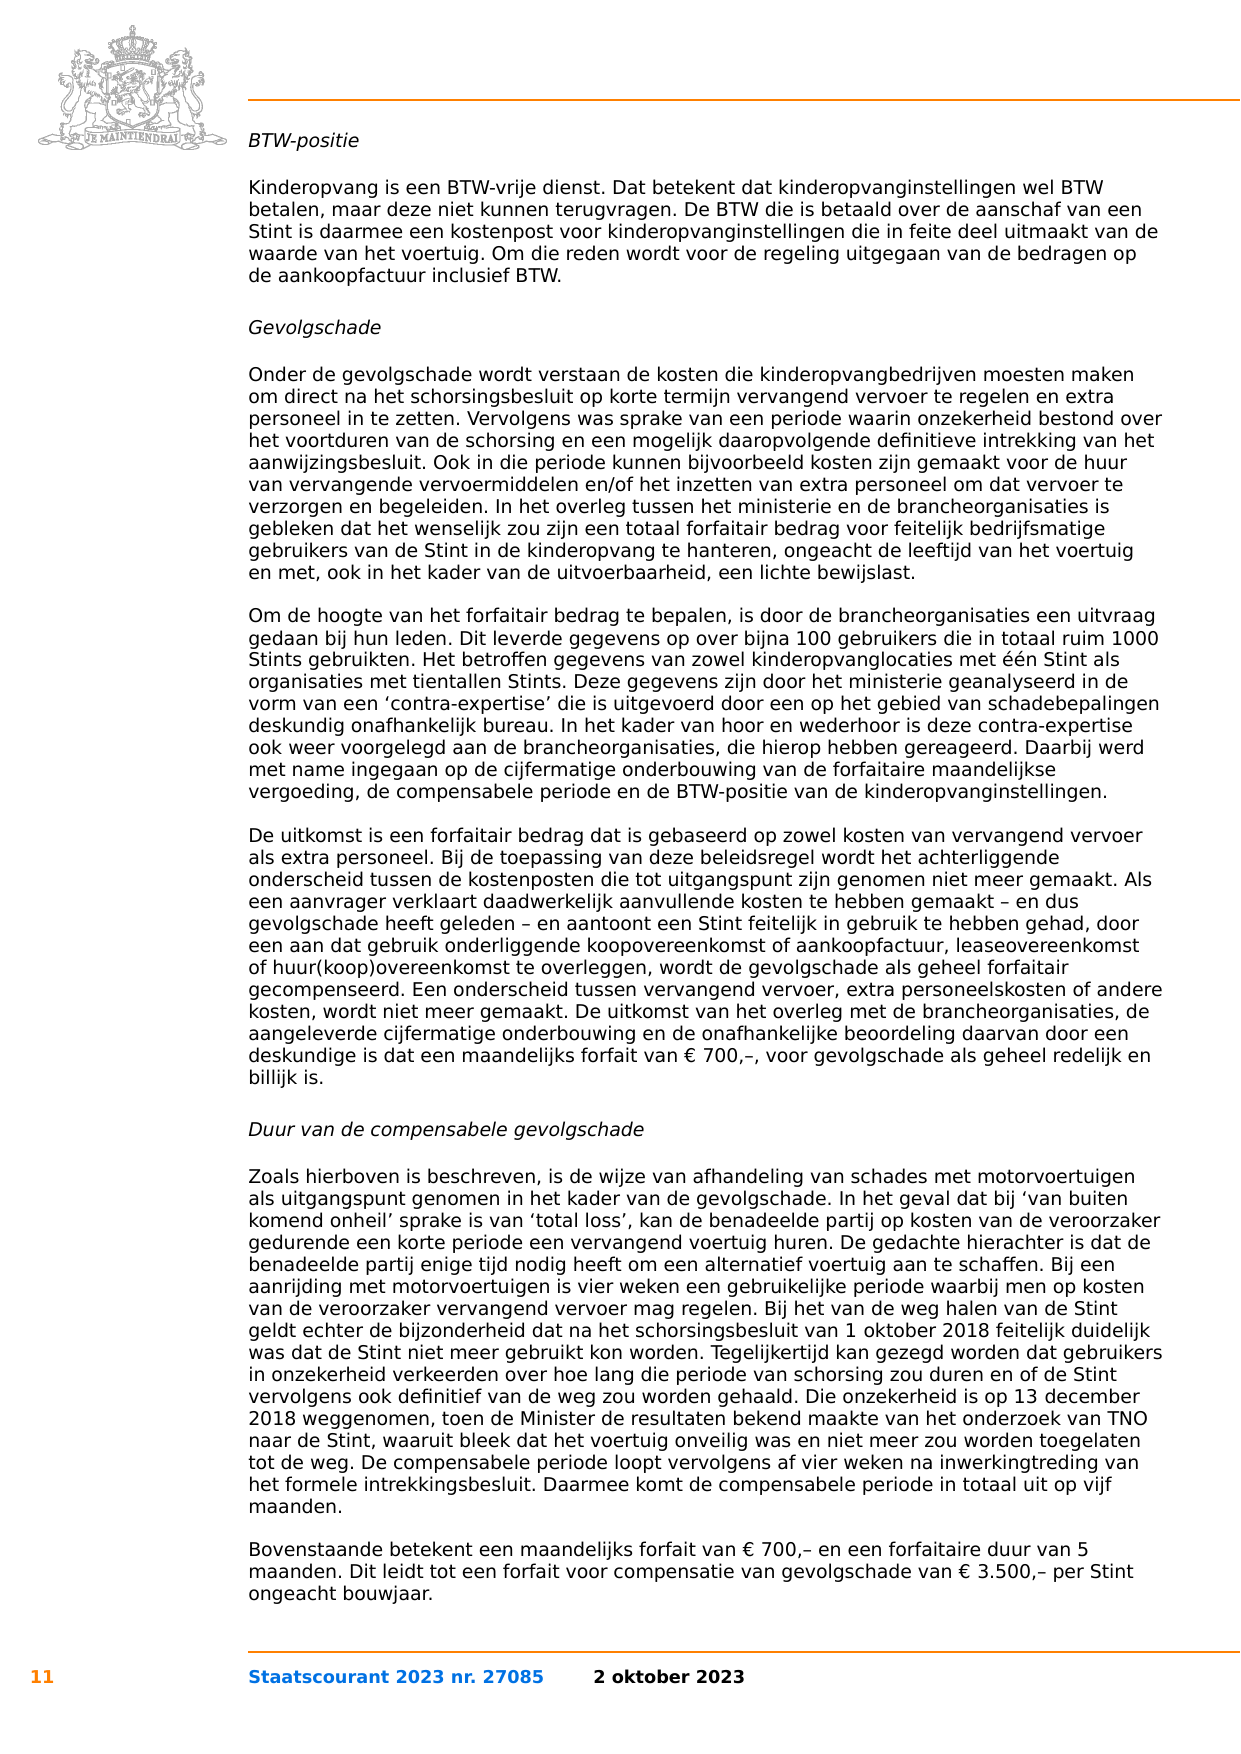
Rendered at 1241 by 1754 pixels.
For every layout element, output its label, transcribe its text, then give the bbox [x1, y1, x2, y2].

text Zoals hierboven is beschreven, is de wijze van afhandeling van schades met motorvoertuigen als uitgangspunt genomen in het kader van de gevolgschade. In het geval dat bij ‘van buiten komend onheil’ sprake is van ‘total loss’, kan de benadeelde partij op kosten van de veroorzaker gedurende een korte periode een vervangend voertuig huren. De gedachte hierachter is dat de benadeelde partij enige tijd nodig heeft om een alternatief voertuig aan te schaffen. Bij een aanrijding met motorvoertuigen is vier weken een gebruikelijke periode waarbij men op kosten van de veroorzaker vervangend vervoer mag regelen. Bij het van de weg halen van de Stint geldt echter de bijzonderheid dat na het schorsingsbesluit van 1 oktober 2018 feitelijk duidelijk was dat de Stint niet meer gebruikt kon worden. Tegelijkertijd kan gezegd worden dat gebruikers in onzekerheid verkeerden over hoe lang die periode van schorsing zou duren en of de Stint vervolgens ook definitief van de weg zou worden gehaald. Die onzekerheid is op 13 december 2018 weggenomen, toen de Minister de resultaten bekend maakte van het onderzoek van TNO naar de Stint, waaruit bleek dat het voertuig onveilig was en niet meer zou worden toegelaten tot de weg. De compensabele periode loopt vervolgens af vier weken na inwerkingtreding van het formele intrekkingsbesluit. Daarmee komt de compensabele periode in totaal uit op vijf maanden. [248, 1166, 1163, 1517]
text Bovenstaande betekent een maandelijks forfait van € 700,– en een forfaitaire duur van 5 maanden. Dit leidt tot een forfait voor compensatie van gevolgschade van € 3.500,– per Stint ongeacht bouwjaar. [248, 1539, 1163, 1605]
text Om de hoogte van het forfaitair bedrag te bepalen, is door de brancheorganisaties een uitvraag gedaan bij hun leden. Dit leverde gegevens op over bijna 100 gebruikers die in totaal ruim 1000 Stints gebruikten. Het betroffen gegevens van zowel kinderopvanglocaties met één Stint als organisaties met tientallen Stints. Deze gegevens zijn door het ministerie geanalyseerd in de vorm van een ‘contra-expertise’ die is uitgevoerd door een op het gebied van schadebepalingen deskundig onafhankelijk bureau. In het kader van hoor en wederhoor is deze contra-expertise ook weer voorgelegd aan de brancheorganisaties, die hierop hebben gereageerd. Daarbij werd met name ingegaan op de cijfermatige onderbouwing van de forfaitaire maandelijkse vergoeding, de compensabele periode en de BTW-positie van de kinderopvanginstellingen. [248, 605, 1163, 803]
subtitle BTW-positie [248, 130, 1163, 152]
subtitle Duur van de compensabele gevolgschade [248, 1119, 1163, 1141]
text Kinderopvang is een BTW-vrije dienst. Dat betekent dat kinderopvanginstellingen wel BTW betalen, maar deze niet kunnen terugvragen. De BTW die is betaald over de aanschaf van een Stint is daarmee een kostenpost voor kinderopvanginstellingen die in feite deel uitmaakt van de waarde van het voertuig. Om die reden wordt voor de regeling uitgegaan van de bedragen op de aankoopfactuur inclusief BTW. [248, 177, 1163, 287]
text De uitkomst is een forfaitair bedrag dat is gebaseerd op zowel kosten van vervangend vervoer als extra personeel. Bij de toepassing van deze beleidsregel wordt het achterliggende onderscheid tussen de kostenposten die tot uitgangspunt zijn genomen niet meer gemaakt. Als een aanvrager verklaart daadwerkelijk aanvullende kosten te hebben gemaakt – en dus gevolgschade heeft geleden – en aantoont een Stint feitelijk in gebruik te hebben gehad, door een aan dat gebruik onderliggende koopovereenkomst of aankoopfactuur, leaseovereenkomst of huur(koop)overeenkomst te overleggen, wordt de gevolgschade als geheel forfaitair gecompenseerd. Een onderscheid tussen vervangend vervoer, extra personeelskosten of andere kosten, wordt niet meer gemaakt. De uitkomst van het overleg met de brancheorganisaties, de aangeleverde cijfermatige onderbouwing en de onafhankelijke beoordeling daarvan door een deskundige is dat een maandelijks forfait van € 700,–, voor gevolgschade als geheel redelijk en billijk is. [248, 825, 1163, 1089]
text Onder de gevolgschade wordt verstaan de kosten die kinderopvangbedrijven moesten maken om direct na het schorsingsbesluit op korte termijn vervangend vervoer te regelen en extra personeel in te zetten. Vervolgens was sprake van een periode waarin onzekerheid bestond over het voortduren van de schorsing en een mogelijk daaropvolgende definitieve intrekking van het aanwijzingsbesluit. Ook in die periode kunnen bijvoorbeeld kosten zijn gemaakt voor de huur van vervangende vervoermiddelen en/of het inzetten van extra personeel om dat vervoer te verzorgen en begeleiden. In het overleg tussen het ministerie en de brancheorganisaties is gebleken dat het wenselijk zou zijn een totaal forfaitair bedrag voor feitelijk bedrijfsmatige gebruikers van de Stint in de kinderopvang te hanteren, ongeacht de leeftijd van het voertuig en met, ook in het kader van de uitvoerbaarheid, een lichte bewijslast. [248, 364, 1163, 583]
picture [38, 25, 227, 150]
subtitle Gevolgschade [248, 317, 1163, 339]
